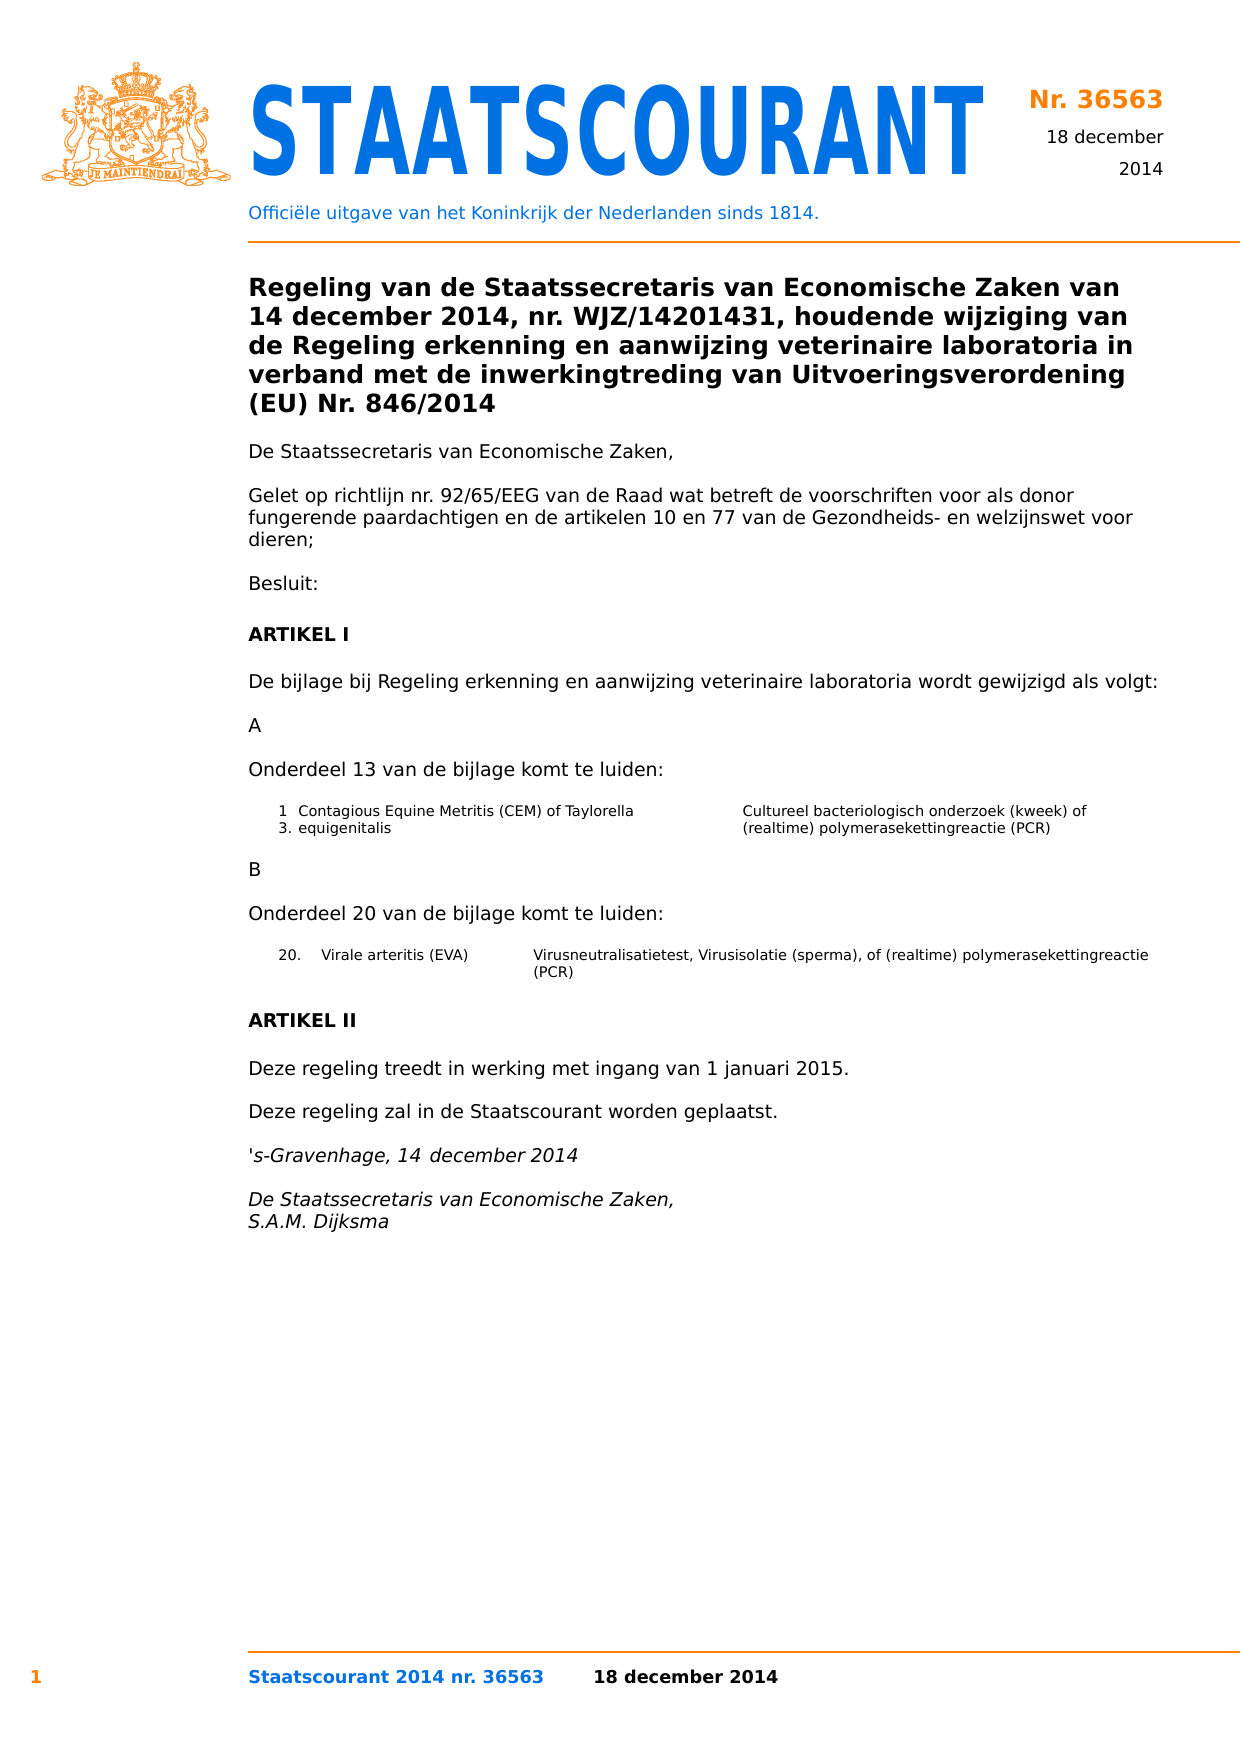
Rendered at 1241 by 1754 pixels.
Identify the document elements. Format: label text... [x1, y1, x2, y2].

table_cell 2014 [998, 153, 1240, 203]
table_header [25, 62, 248, 241]
table_header Nr. 36563 [998, 62, 1240, 121]
subtitle ARTIKEL I [248, 624, 1163, 646]
table_header STAATSCOURANT [248, 62, 998, 203]
table_header 20. [278, 946, 315, 980]
text De bijlage bij Regeling erkenning en aanwijzing veterinaire laboratoria wordt gewijzigd als volgt: [248, 671, 1163, 693]
picture [41, 62, 231, 186]
text Deze regeling zal in de Staatscourant worden geplaatst. [248, 1101, 1163, 1123]
text Besluit: [248, 572, 1163, 594]
table_cell Officiële uitgave van het Koninkrijk der Nederlanden sinds 1814. [248, 203, 1240, 241]
subtitle ARTIKEL II [248, 1010, 1163, 1032]
table_cell 18 december [998, 121, 1240, 153]
text A [248, 715, 1163, 737]
table_header Cultureel bacteriologisch onderzoek (kweek) of (realtime) polymerasekettingreactie (PCR) [737, 803, 1163, 837]
text Onderdeel 13 van de bijlage komt te luiden: [248, 759, 1163, 781]
text Gelet op richtlijn nr. 92/65/EEG van de Raad wat betreft de voorschriften voor als donor fungerende paardachtigen en de artikelen 10 en 77 van de Gezondheids- en welzijnswet voor dieren; [248, 484, 1163, 551]
table_header Contagious Equine Metritis (CEM) of Taylorella equigenitalis [292, 803, 737, 837]
text Onderdeel 20 van de bijlage komt te luiden: [248, 903, 1163, 924]
text De Staatssecretaris van Economische Zaken, S.A.M. Dijksma [248, 1189, 1163, 1233]
table_header 13. [278, 803, 292, 837]
text 's-Gravenhage, 14 december 2014 [248, 1145, 1163, 1167]
text De Staatssecretaris van Economische Zaken, [248, 441, 1163, 463]
subtitle Regeling van de Staatssecretaris van Economische Zaken van 14 december 2014, nr. WJZ/14201431, houdende wijziging van de Regeling erkenning en aanwijzing veterinaire laboratoria in verband met de inwerkingtreding van Uitvoeringsverordening (EU) Nr. 846/2014 [248, 273, 1163, 419]
table_header Virale arteritis (EVA) [315, 946, 527, 980]
table_header Virusneutralisatietest, Virusisolatie (sperma), of (realtime) polymerasekettingreactie (PCR) [527, 946, 1163, 980]
text B [248, 859, 1163, 881]
text Deze regeling treedt in werking met ingang van 1 januari 2015. [248, 1057, 1163, 1079]
